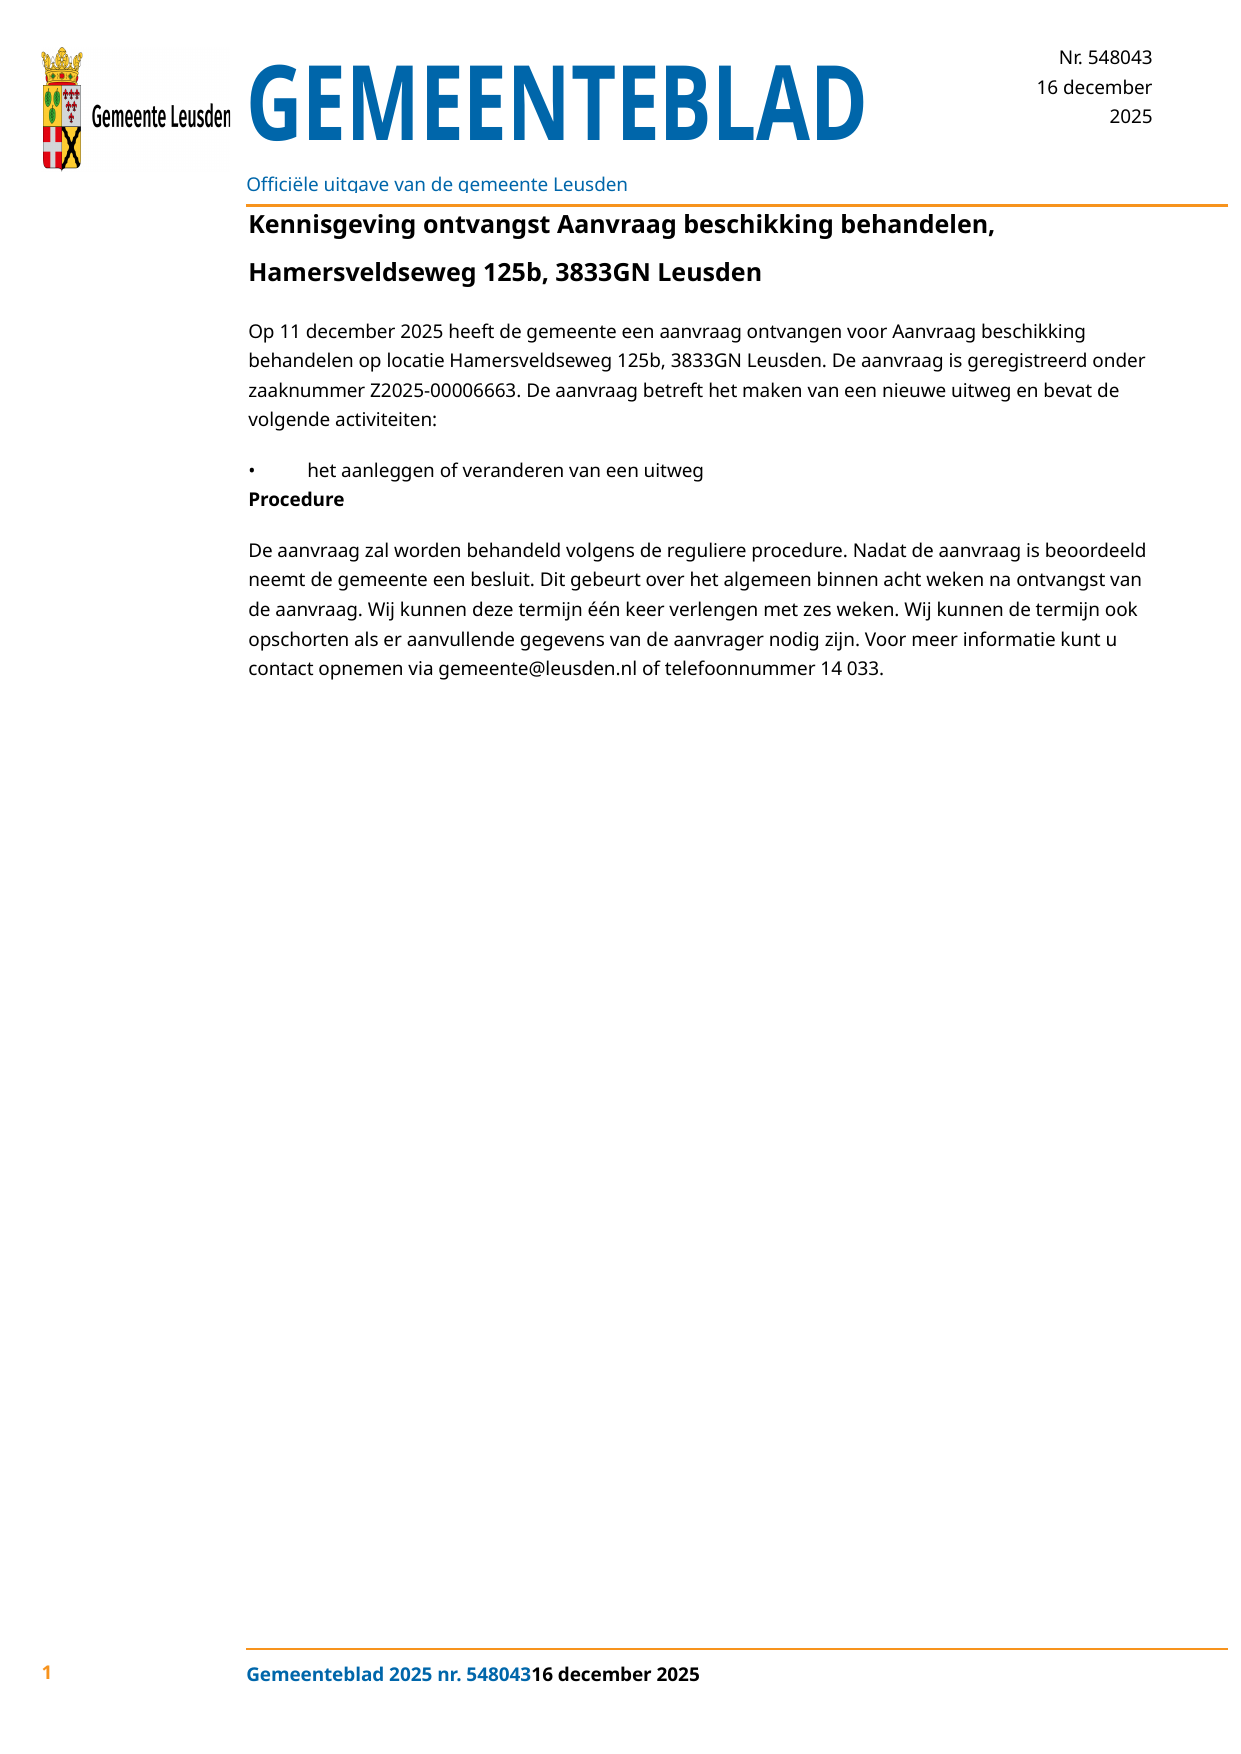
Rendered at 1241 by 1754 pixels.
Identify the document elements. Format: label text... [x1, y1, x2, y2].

picture [41, 47, 231, 172]
list het aanleggen of veranderen van een uitweg [248, 457, 1152, 483]
text De aanvraag zal worden behandeld volgens de reguliere procedure. Nadat de aanvraag is beoordeeld neemt de gemeente een besluit. Dit gebeurt over het algemeen binnen acht weken na ontvangst van de aanvraag. Wij kunnen deze termijn één keer verlengen met zes weken. Wij kunnen de termijn ook opschorten als er aanvullende gegevens van de aanvrager nodig zijn. Voor meer informatie kunt u contact opnemen via gemeente@leusden.nl of telefoonnummer 14 033. [248, 537, 1152, 681]
text Op 11 december 2025 heeft de gemeente een aanvraag ontvangen voor Aanvraag beschikking behandelen op locatie Hamersveldseweg 125b, 3833GN Leusden. De aanvraag is geregistreerd onder zaaknummer Z2025-00006663. De aanvraag betreft het maken van een nieuwe uitweg en bevat de volgende activiteiten: [248, 318, 1152, 432]
text Kennisgeving ontvangst Aanvraag beschikking behandelen, Hamersveldseweg 125b, 3833GN Leusden [248, 207, 1152, 288]
text Procedure [248, 487, 1152, 512]
